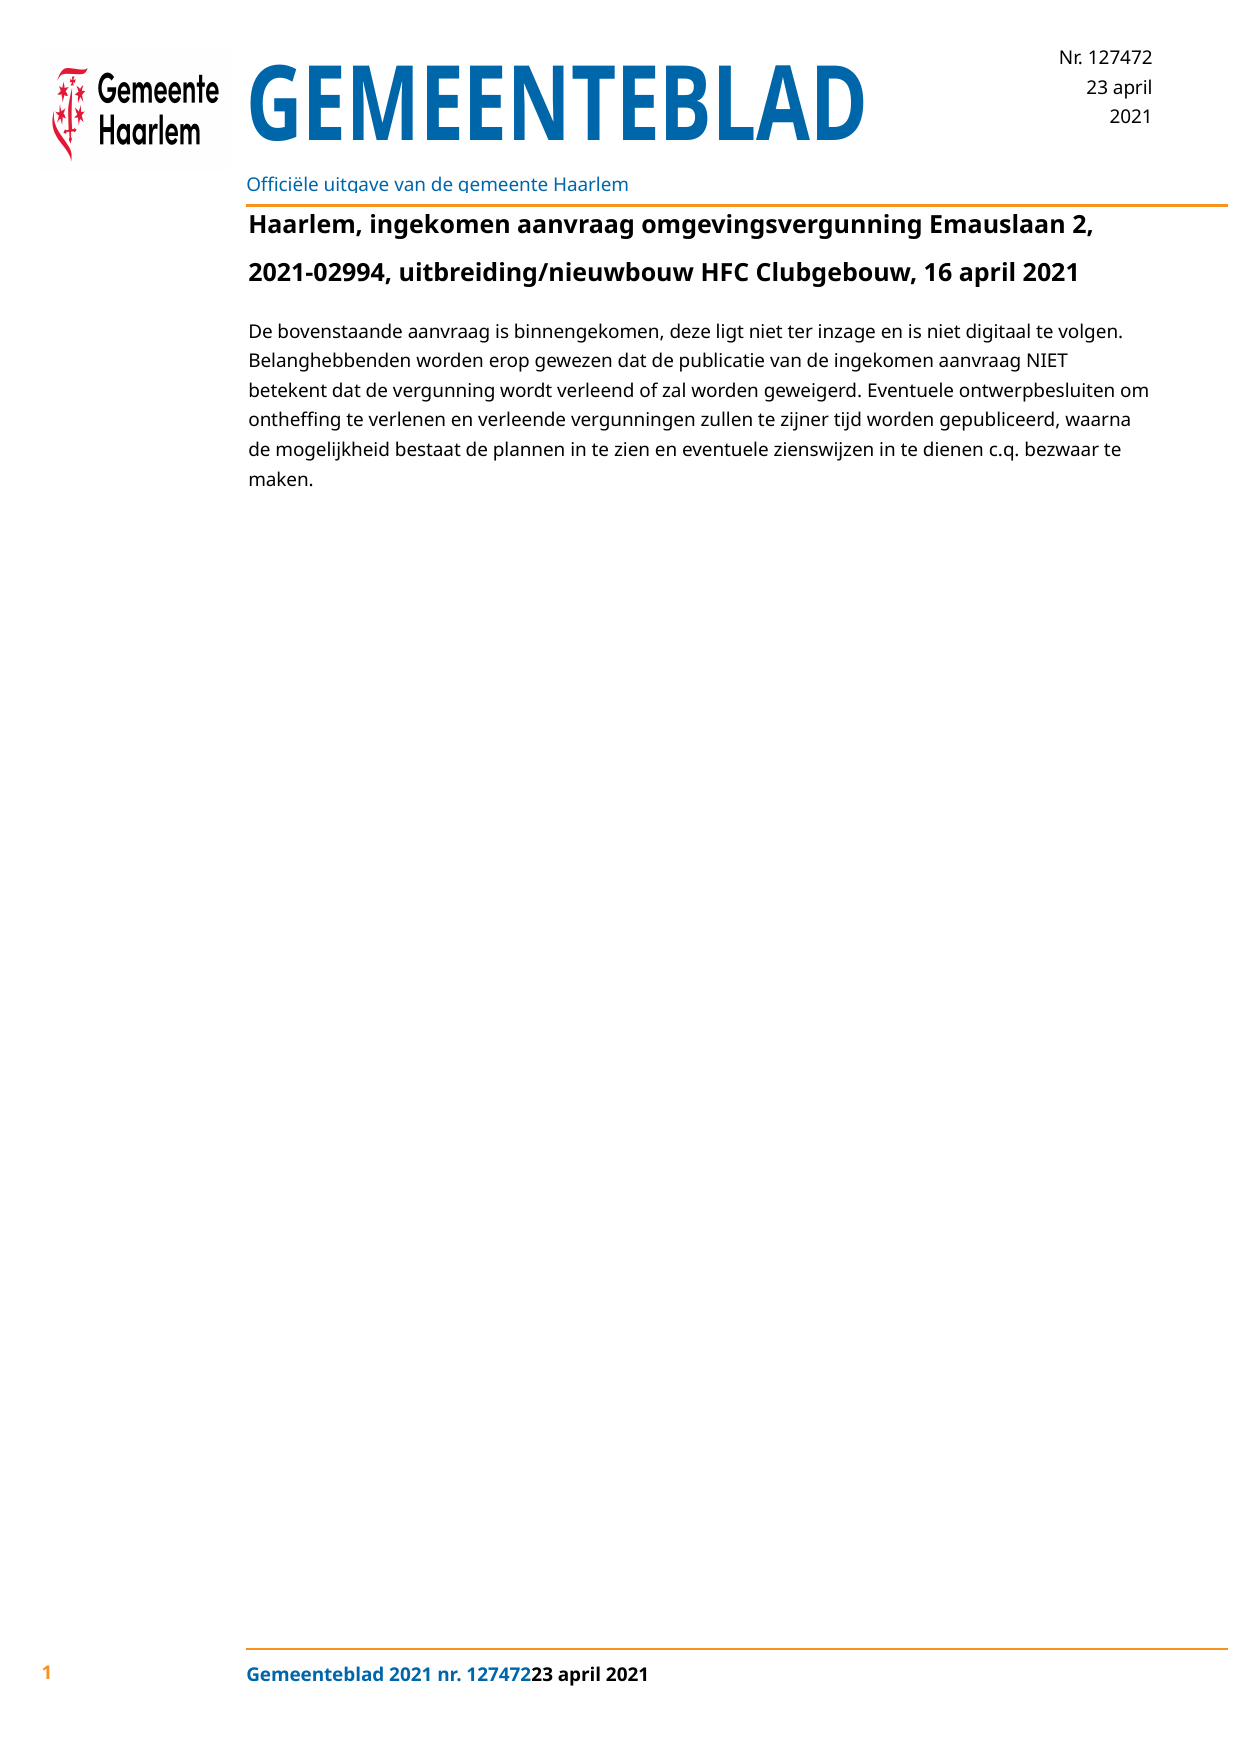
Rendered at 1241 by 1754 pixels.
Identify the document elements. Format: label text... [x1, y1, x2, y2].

text Haarlem, ingekomen aanvraag omgevingsvergunning Emauslaan 2, 2021-02994, uitbreiding/nieuwbouw HFC Clubgebouw, 16 april 2021 [248, 207, 1152, 288]
picture [41, 47, 231, 172]
text De bovenstaande aanvraag is binnengekomen, deze ligt niet ter inzage en is niet digitaal te volgen. Belanghebbenden worden erop gewezen dat de publicatie van de ingekomen aanvraag NIET betekent dat de vergunning wordt verleend of zal worden geweigerd. Eventuele ontwerpbesluiten om ontheffing te verlenen en verleende vergunningen zullen te zijner tijd worden gepubliceerd, waarna de mogelijkheid bestaat de plannen in te zien en eventuele zienswijzen in te dienen c.q. bezwaar te maken. [248, 318, 1152, 492]
